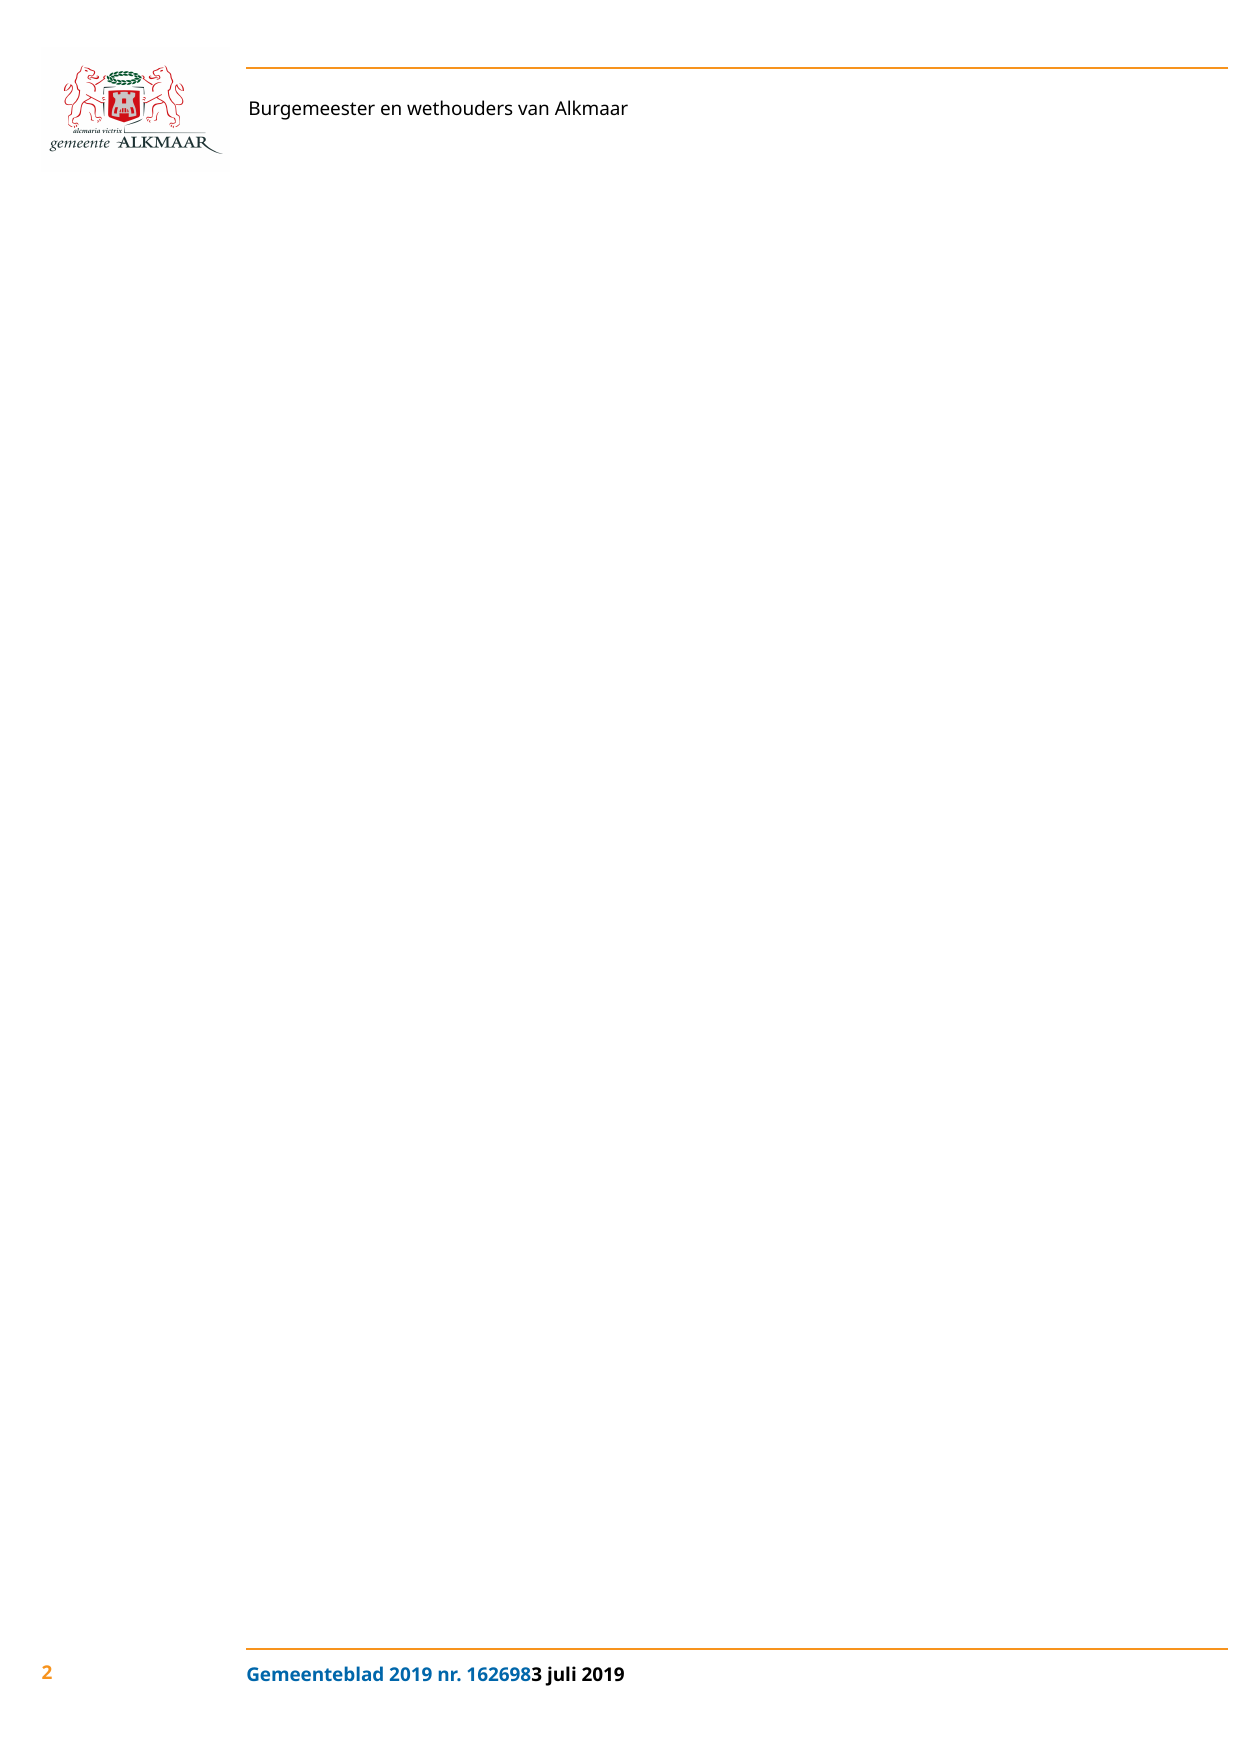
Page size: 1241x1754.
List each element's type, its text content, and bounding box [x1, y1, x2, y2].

picture [41, 47, 231, 172]
text Burgemeester en wethouders van Alkmaar [248, 95, 1152, 121]
